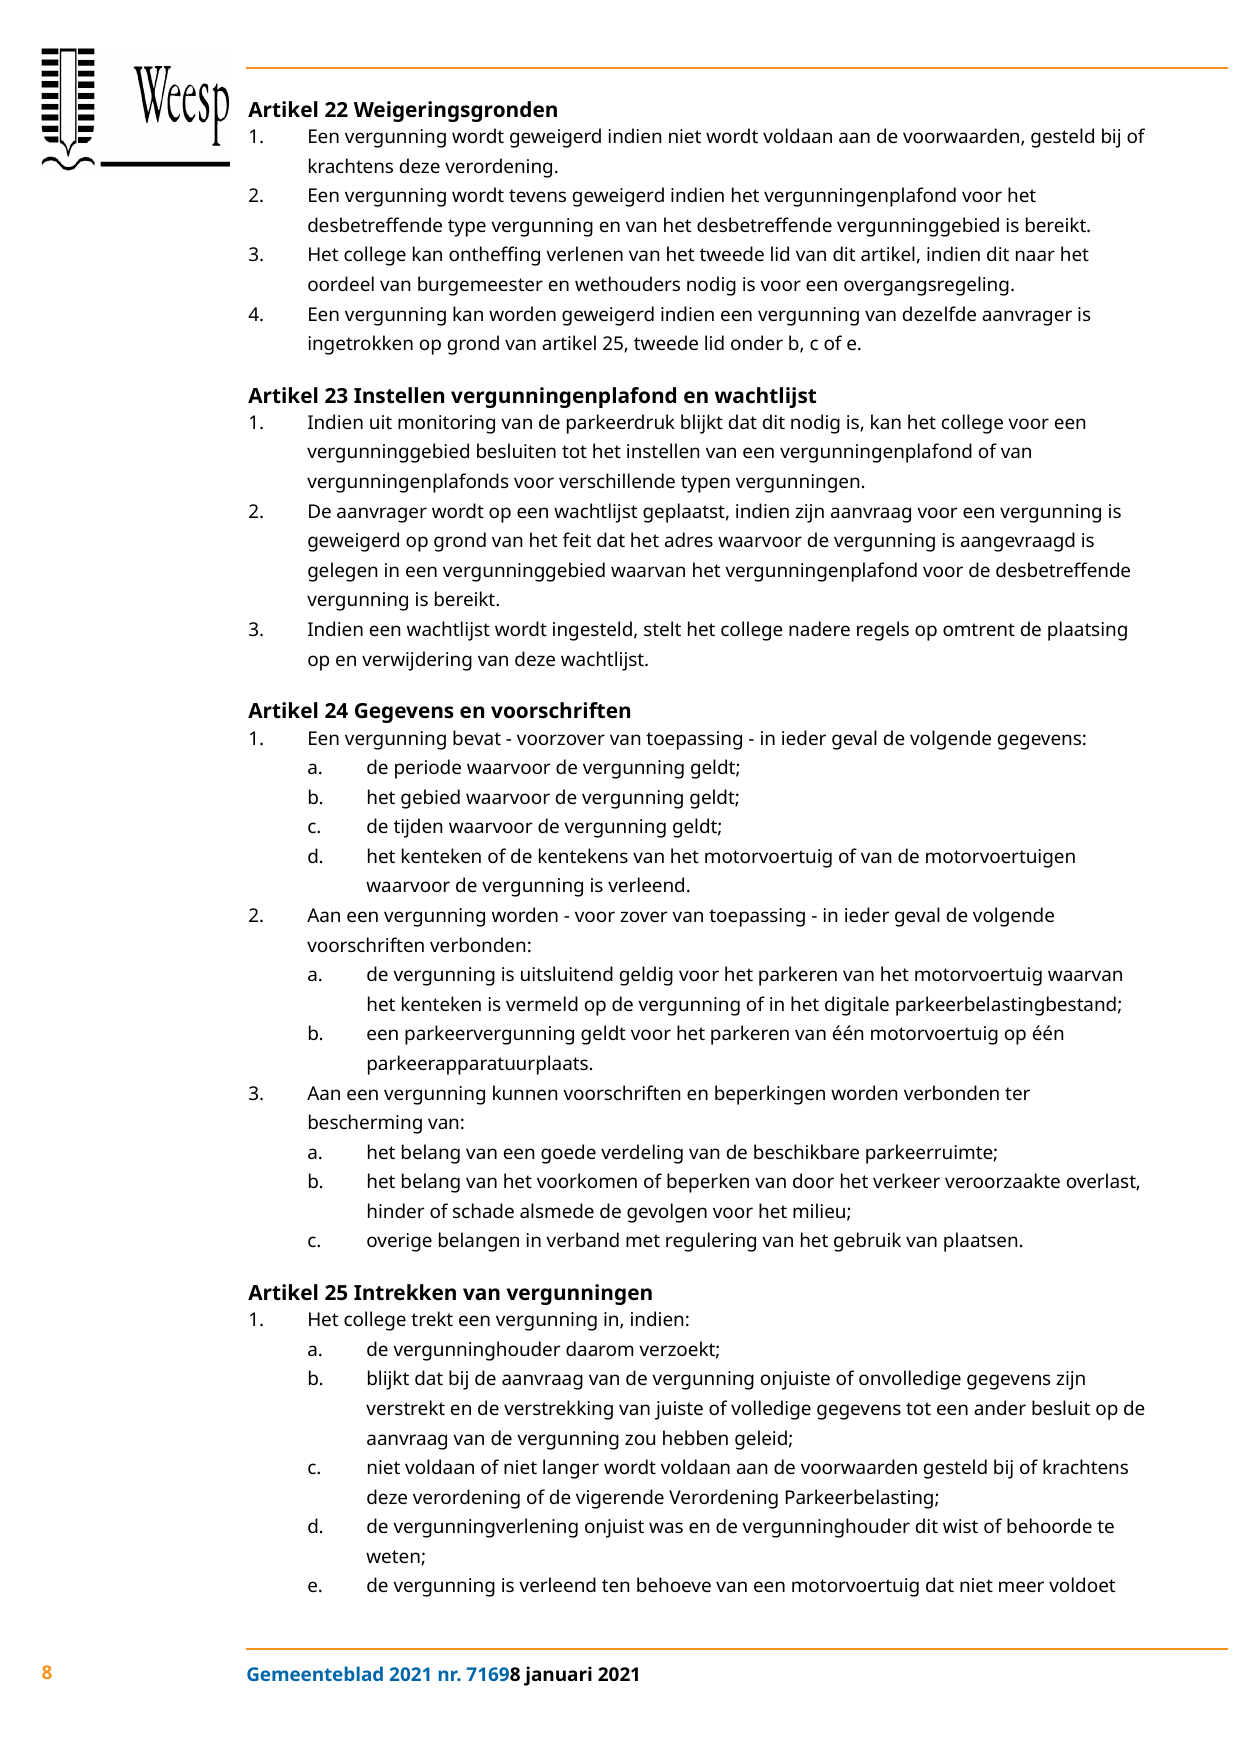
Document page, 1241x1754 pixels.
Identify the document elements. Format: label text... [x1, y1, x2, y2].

list overige belangen in verband met regulering van het gebruik van plaatsen. [307, 1228, 1152, 1253]
list Een vergunning kan worden geweigerd indien een vergunning van dezelfde aanvrager is ingetrokken op grond van artikel 25, tweede lid onder b, c of e. [248, 301, 1152, 356]
list Indien een wachtlijst wordt ingesteld, stelt het college nadere regels op omtrent de plaatsing op en verwijdering van deze wachtlijst. [248, 616, 1152, 672]
list De aanvrager wordt op een wachtlijst geplaatst, indien zijn aanvraag voor een vergunning is geweigerd op grond van het feit dat het adres waarvoor de vergunning is aangevraagd is gelegen in een vergunninggebied waarvan het vergunningenplafond voor de desbetreffende vergunning is bereikt. [248, 498, 1152, 612]
list de vergunning is verleend ten behoeve van een motorvoertuig dat niet meer voldoet [307, 1573, 1152, 1598]
list de vergunning is uitsluitend geldig voor het parkeren van het motorvoertuig waarvan het kenteken is vermeld op de vergunning of in het digitale parkeerbelastingbestand; [307, 961, 1152, 1017]
list Aan een vergunning worden - voor zover van toepassing - in ieder geval de volgende voorschriften verbonden: [248, 902, 1152, 957]
list Indien uit monitoring van de parkeerdruk blijkt dat dit nodig is, kan het college voor een vergunninggebied besluiten tot het instellen van een vergunningenplafond of van vergunningenplafonds voor verschillende typen vergunningen. [248, 409, 1152, 494]
list Een vergunning wordt tevens geweigerd indien het vergunningenplafond voor het desbetreffende type vergunning en van het desbetreffende vergunninggebied is bereikt. [248, 182, 1152, 238]
picture [41, 47, 231, 172]
list het kenteken of de kentekens van het motorvoertuig of van de motorvoertuigen waarvoor de vergunning is verleend. [307, 843, 1152, 898]
list het belang van het voorkomen of beperken van door het verkeer veroorzaakte overlast, hinder of schade alsmede de gevolgen voor het milieu; [307, 1168, 1152, 1224]
list de tijden waarvoor de vergunning geldt; [307, 813, 1152, 839]
list de periode waarvoor de vergunning geldt; [307, 754, 1152, 780]
list niet voldaan of niet langer wordt voldaan aan de voorwaarden gesteld bij of krachtens deze verordening of de vigerende Verordening Parkeerbelasting; [307, 1454, 1152, 1510]
text Artikel 23 Instellen vergunningenplafond en wachtlijst [248, 381, 1152, 409]
list Het college trekt een vergunning in, indien: [248, 1306, 1152, 1332]
list Aan een vergunning kunnen voorschriften en beperkingen worden verbonden ter bescherming van: [248, 1080, 1152, 1135]
text Artikel 25 Intrekken van vergunningen [248, 1278, 1152, 1306]
text Artikel 24 Gegevens en voorschriften [248, 696, 1152, 725]
list het belang van een goede verdeling van de beschikbare parkeerruimte; [307, 1139, 1152, 1164]
list het gebied waarvoor de vergunning geldt; [307, 784, 1152, 809]
text Artikel 22 Weigeringsgronden [248, 95, 1152, 123]
list Een vergunning bevat - voorzover van toepassing - in ieder geval de volgende gegevens: [248, 725, 1152, 750]
list de vergunninghouder daarom verzoekt; [307, 1336, 1152, 1362]
list de vergunningverlening onjuist was en de vergunninghouder dit wist of behoorde te weten; [307, 1513, 1152, 1569]
list Het college kan ontheffing verlenen van het tweede lid van dit artikel, indien dit naar het oordeel van burgemeester en wethouders nodig is voor een overgangsregeling. [248, 242, 1152, 297]
list blijkt dat bij de aanvraag van de vergunning onjuiste of onvolledige gegevens zijn verstrekt en de verstrekking van juiste of volledige gegevens tot een ander besluit op de aanvraag van de vergunning zou hebben geleid; [307, 1366, 1152, 1451]
list Een vergunning wordt geweigerd indien niet wordt voldaan aan de voorwaarden, gesteld bij of krachtens deze verordening. [248, 123, 1152, 178]
list een parkeervergunning geldt voor het parkeren van één motorvoertuig op één parkeerapparatuurplaats. [307, 1021, 1152, 1076]
